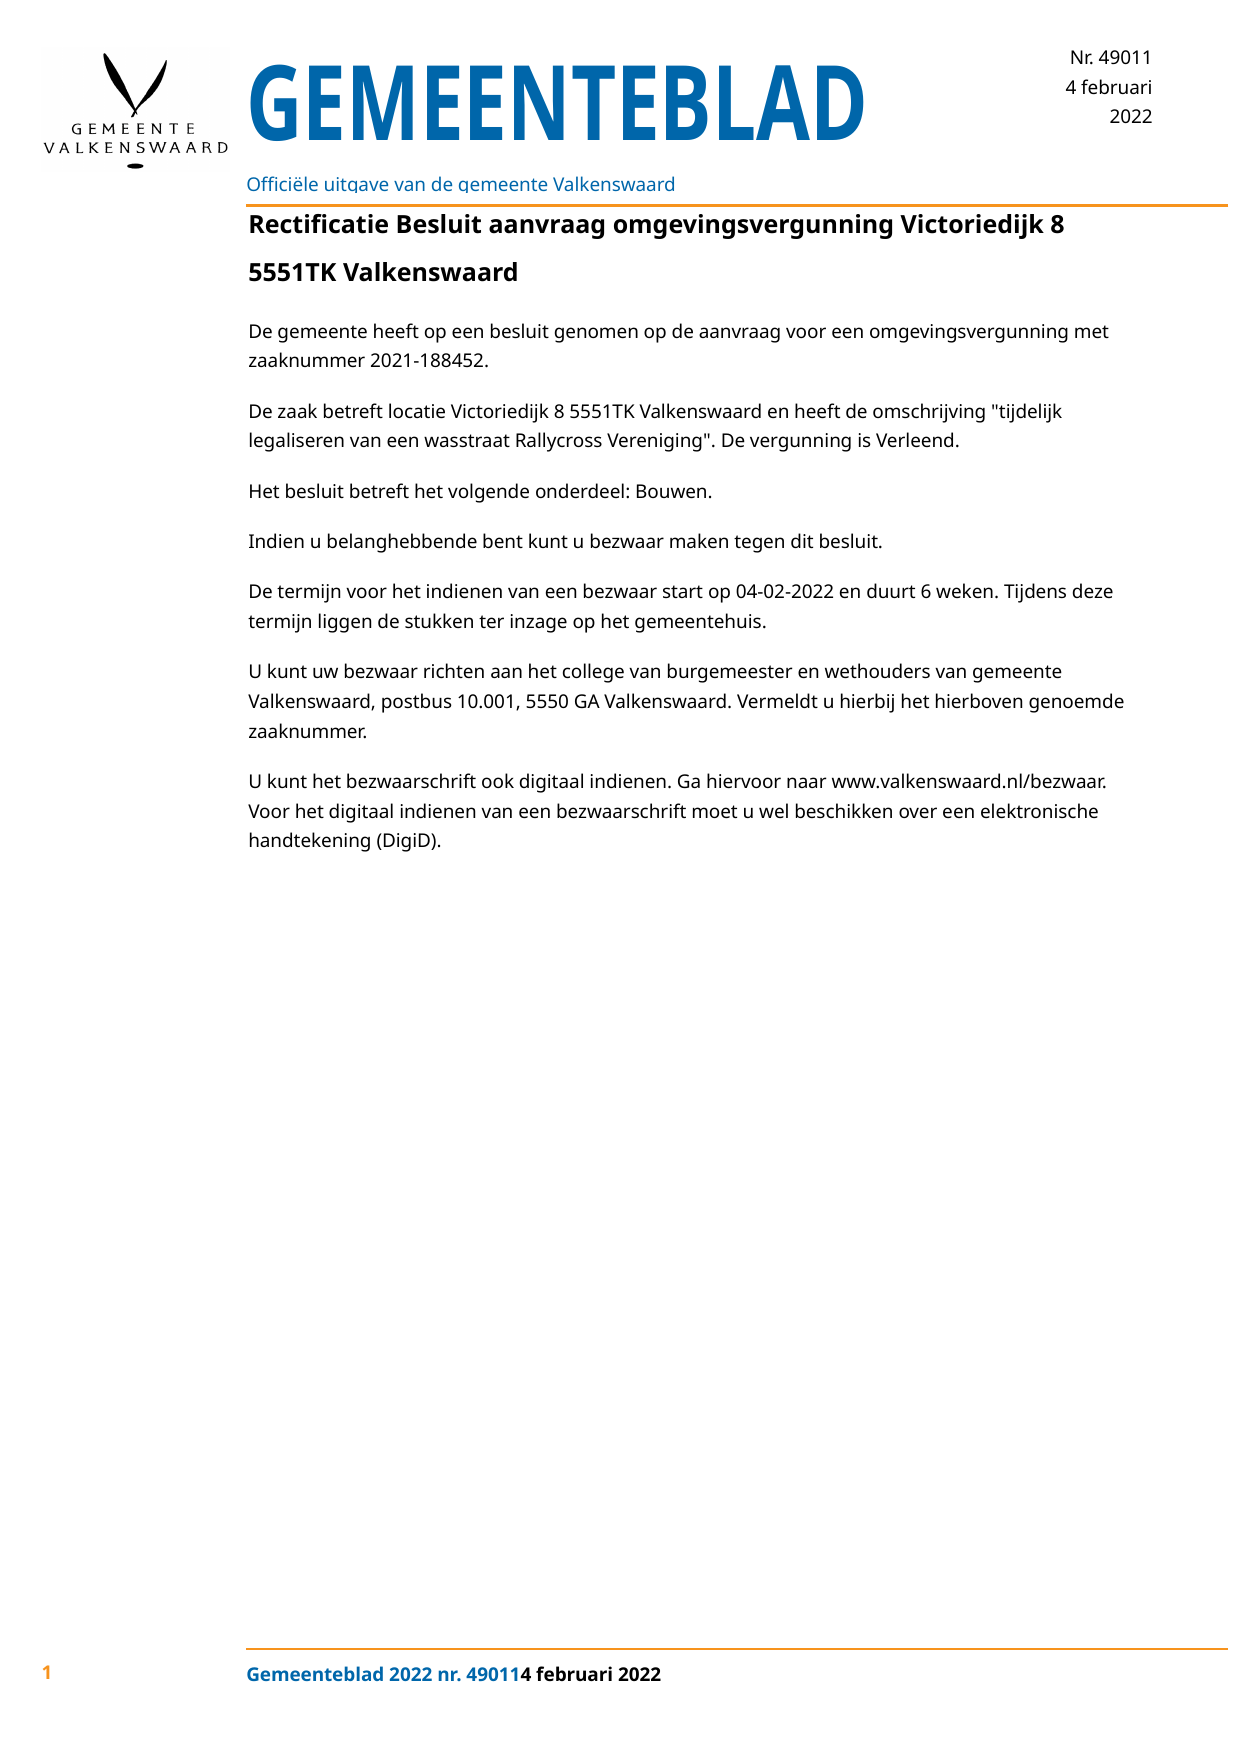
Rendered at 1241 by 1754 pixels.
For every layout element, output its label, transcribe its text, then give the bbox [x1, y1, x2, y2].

text Indien u belanghebbende bent kunt u bezwaar maken tegen dit besluit. [248, 528, 1152, 554]
picture [41, 47, 231, 172]
text Rectificatie Besluit aanvraag omgevingsvergunning Victoriedijk 8 5551TK Valkenswaard [248, 207, 1152, 288]
text De gemeente heeft op een besluit genomen op de aanvraag voor een omgevingsvergunning met zaaknummer 2021-188452. [248, 318, 1152, 373]
text U kunt uw bezwaar richten aan het college van burgemeester en wethouders van gemeente Valkenswaard, postbus 10.001, 5550 GA Valkenswaard. Vermeldt u hierbij het hierboven genoemde zaaknummer. [248, 659, 1152, 744]
text De termijn voor het indienen van een bezwaar start op 04-02-2022 en duurt 6 weken. Tijdens deze termijn liggen de stukken ter inzage op het gemeentehuis. [248, 579, 1152, 634]
text De zaak betreft locatie Victoriedijk 8 5551TK Valkenswaard en heeft de omschrijving "tijdelijk legaliseren van een wasstraat Rallycross Vereniging". De vergunning is Verleend. [248, 398, 1152, 453]
text U kunt het bezwaarschrift ook digitaal indienen. Ga hiervoor naar www.valkenswaard.nl/bezwaar. Voor het digitaal indienen van een bezwaarschrift moet u wel beschikken over een elektronische handtekening (DigiD). [248, 768, 1152, 853]
text Het besluit betreft het volgende onderdeel: Bouwen. [248, 478, 1152, 504]
